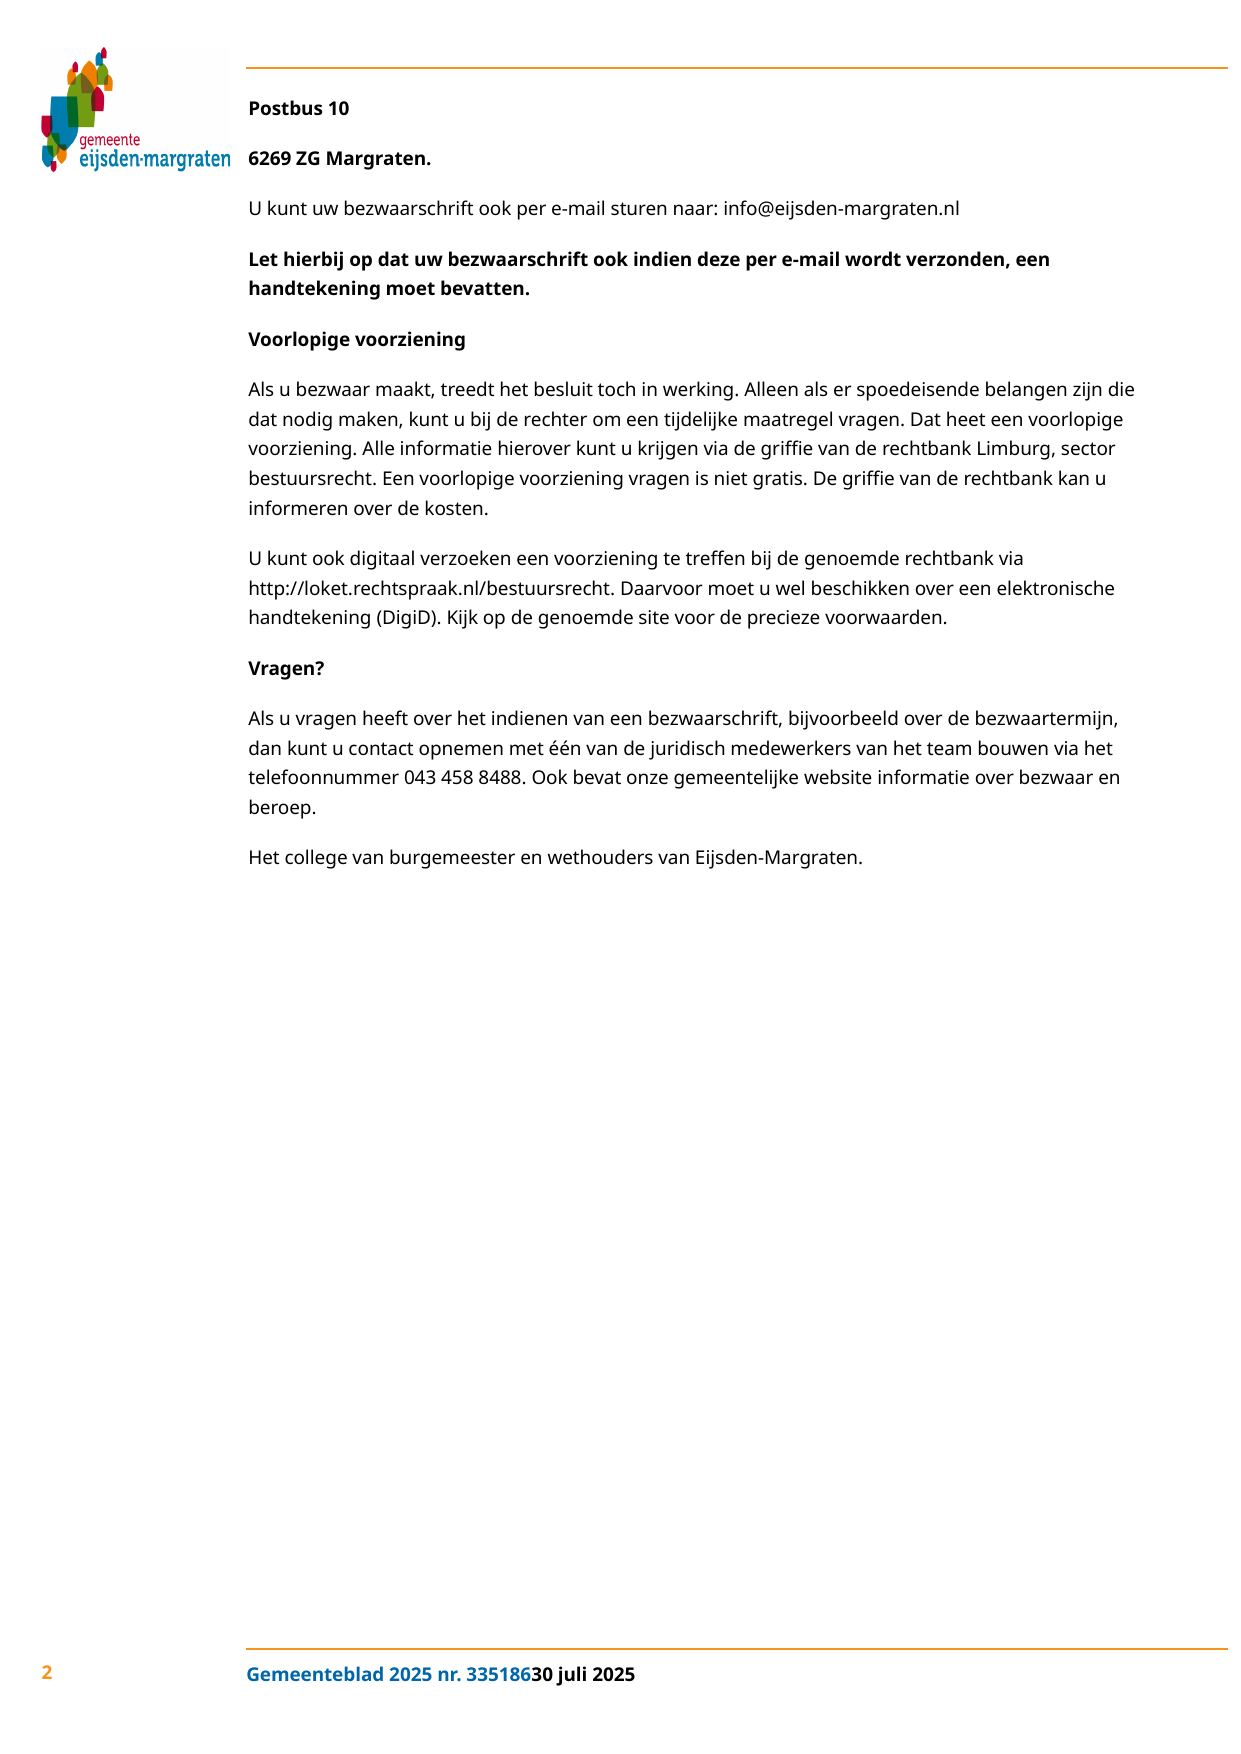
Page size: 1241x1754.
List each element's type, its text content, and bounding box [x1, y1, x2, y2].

text Het college van burgemeester en wethouders van Eijsden-Margraten. [248, 844, 1152, 870]
text Als u bezwaar maakt, treedt het besluit toch in werking. Alleen als er spoedeisende belangen zijn die dat nodig maken, kunt u bij de rechter om een tijdelijke maatregel vragen. Dat heet een voorlopige voorziening. Alle informatie hierover kunt u krijgen via de griffie van de rechtbank Limburg, sector bestuursrecht. Een voorlopige voorziening vragen is niet gratis. De griffie van de rechtbank kan u informeren over de kosten. [248, 376, 1152, 521]
text 6269 ZG Margraten. [248, 145, 1152, 171]
picture [41, 47, 231, 172]
text Vragen? [248, 655, 1152, 681]
text U kunt ook digitaal verzoeken een voorziening te treffen bij de genoemde rechtbank via http://loket.rechtspraak.nl/bestuursrecht. Daarvoor moet u wel beschikken over een elektronische handtekening (DigiD). Kijk op de genoemde site voor de precieze voorwaarden. [248, 545, 1152, 630]
text Voorlopige voorziening [248, 326, 1152, 352]
text Postbus 10 [248, 95, 1152, 121]
text U kunt uw bezwaarschrift ook per e-mail sturen naar: info@eijsden-margraten.nl [248, 196, 1152, 221]
text Als u vragen heeft over het indienen van een bezwaarschrift, bijvoorbeeld over de bezwaartermijn, dan kunt u contact opnemen met één van de juridisch medewerkers van het team bouwen via het telefoonnummer 043 458 8488. Ook bevat onze gemeentelijke website informatie over bezwaar en beroep. [248, 705, 1152, 820]
text Let hierbij op dat uw bezwaarschrift ook indien deze per e-mail wordt verzonden, een handtekening moet bevatten. [248, 246, 1152, 301]
